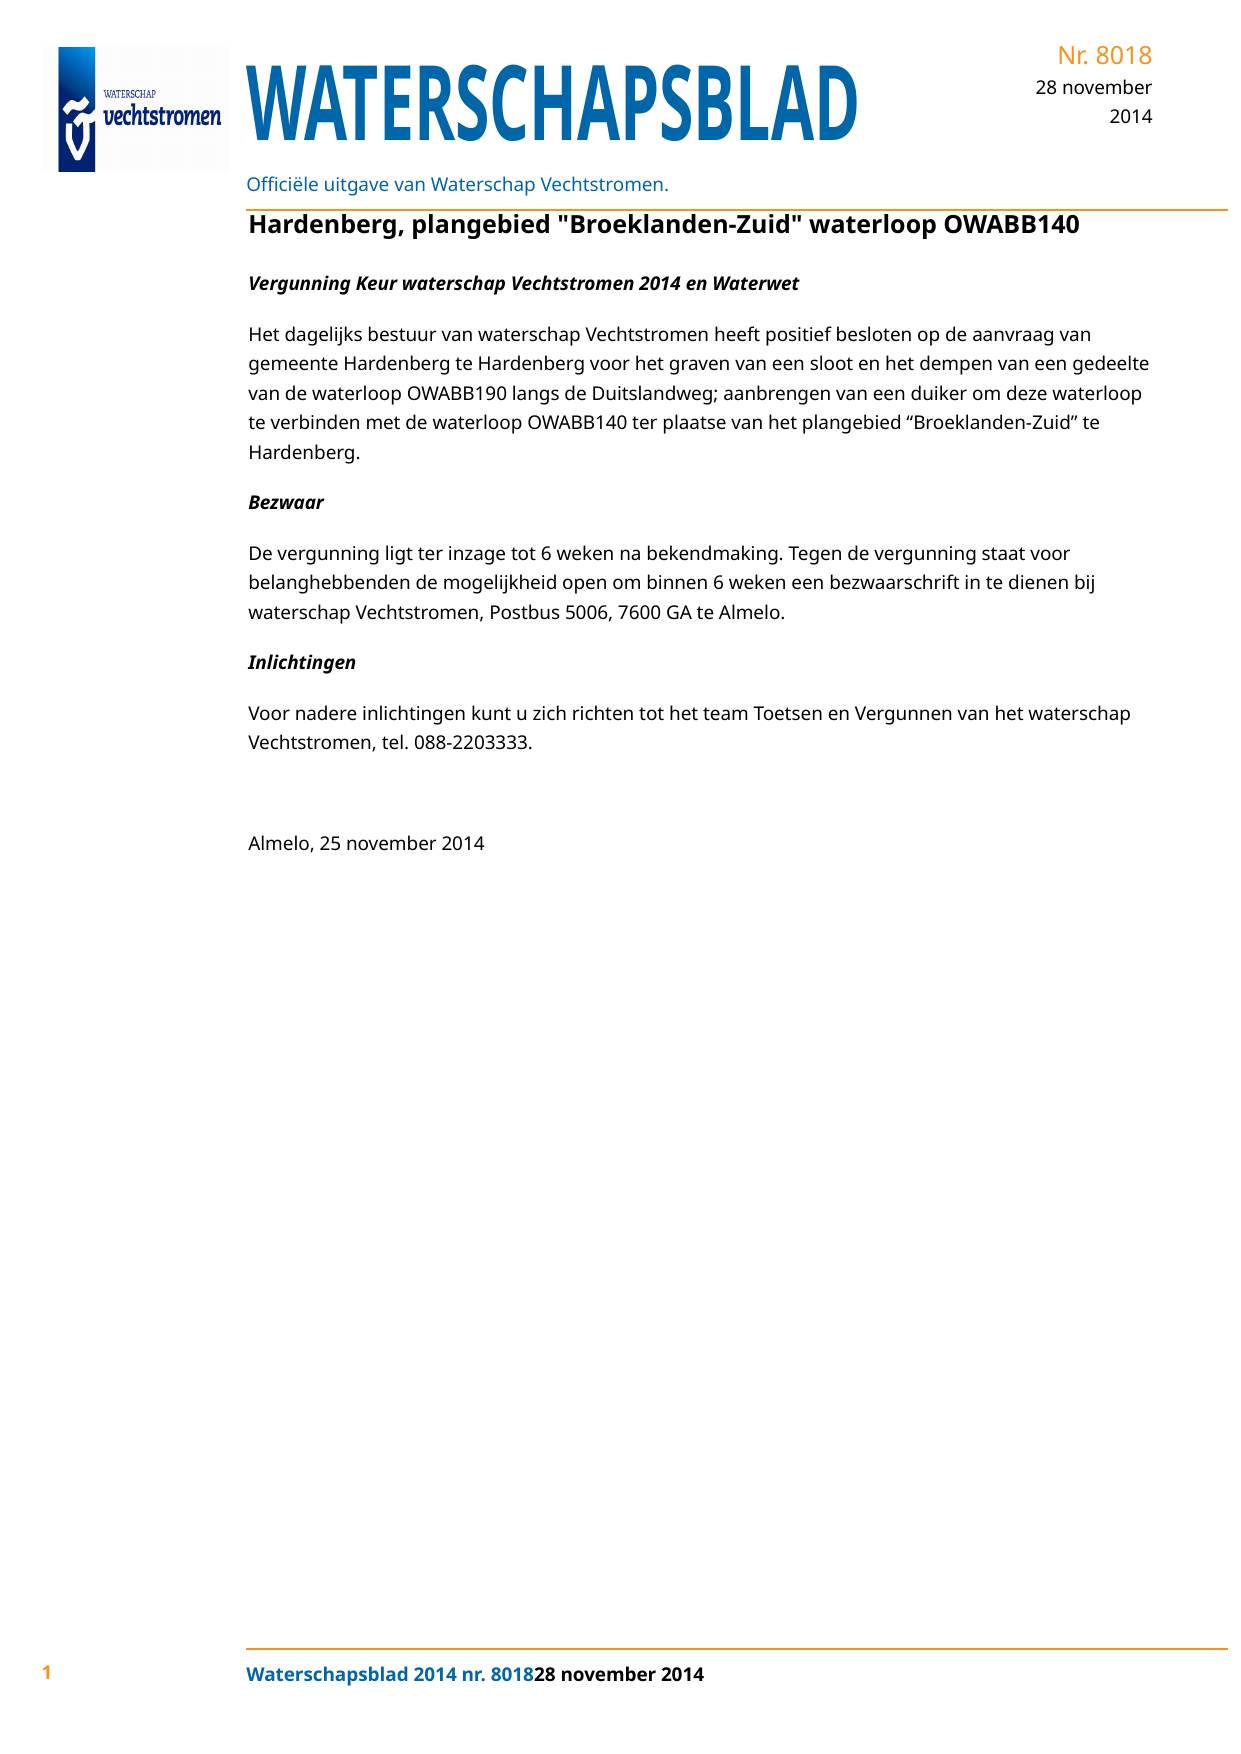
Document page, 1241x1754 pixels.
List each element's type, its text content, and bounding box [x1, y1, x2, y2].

text Almelo, 25 november 2014 [248, 830, 1152, 856]
text De vergunning ligt ter inzage tot 6 weken na bekendmaking. Tegen de vergunning staat voor belanghebbenden de mogelijkheid open om binnen 6 weken een bezwaarschrift in te dienen bij waterschap Vechtstromen, Postbus 5006, 7600 GA te Almelo. [248, 540, 1152, 625]
text Het dagelijks bestuur van waterschap Vechtstromen heeft positief besloten op de aanvraag van gemeente Hardenberg te Hardenberg voor het graven van een sloot en het dempen van een gedeelte van de waterloop OWABB190 langs de Duitslandweg; aanbrengen van een duiker om deze waterloop te verbinden met de waterloop OWABB140 ter plaatse van het plangebied “Broeklanden-Zuid” te Hardenberg. [248, 321, 1152, 465]
text Vergunning Keur waterschap Vechtstromen 2014 en Waterwet [248, 270, 1152, 296]
picture [41, 47, 231, 172]
text Inlichtingen [248, 649, 1152, 675]
text Voor nadere inlichtingen kunt u zich richten tot het team Toetsen en Vergunnen van het waterschap Vechtstromen, tel. 088-2203333. [248, 700, 1152, 755]
text Bezwaar [248, 489, 1152, 515]
text Hardenberg, plangebied "Broeklanden-Zuid" waterloop OWABB140 [248, 211, 1152, 241]
